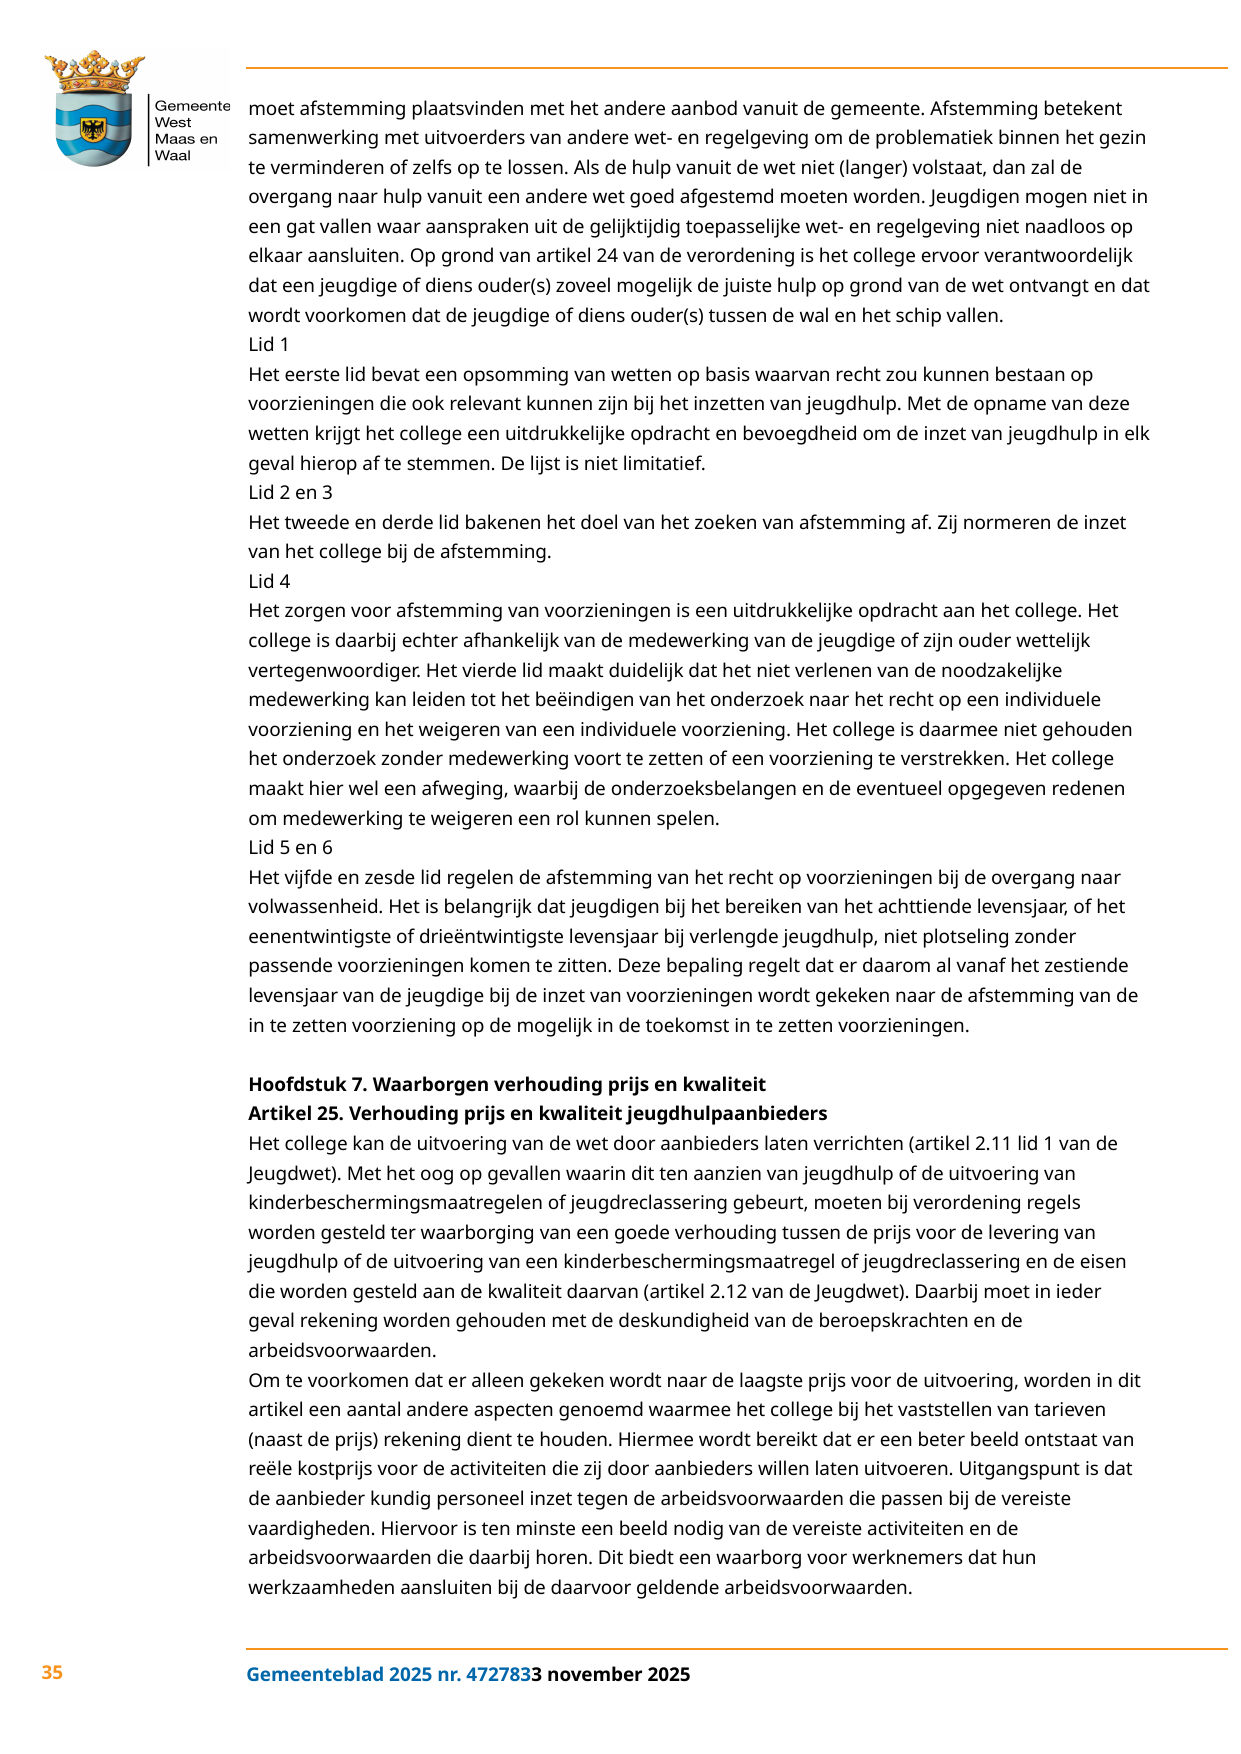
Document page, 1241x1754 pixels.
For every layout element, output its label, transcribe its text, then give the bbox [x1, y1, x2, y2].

text Artikel 25. Verhouding prijs en kwaliteit jeugdhulpaanbieders [248, 1101, 1152, 1126]
text Het tweede en derde lid bakenen het doel van het zoeken van afstemming af. Zij normeren de inzet van het college bij de afstemming. [248, 509, 1152, 564]
text Om te voorkomen dat er alleen gekeken wordt naar de laagste prijs voor de uitvoering, worden in dit artikel een aantal andere aspecten genoemd waarmee het college bij het vaststellen van tarieven (naast de prijs) rekening dient te houden. Hiermee wordt bereikt dat er een beter beeld ontstaat van reële kostprijs voor de activiteiten die zij door aanbieders willen laten uitvoeren. Uitgangspunt is dat de aanbieder kundig personeel inzet tegen de arbeidsvoorwaarden die passen bij de vereiste vaardigheden. Hiervoor is ten minste een beeld nodig van de vereiste activiteiten en de arbeidsvoorwaarden die daarbij horen. Dit biedt een waarborg voor werknemers dat hun werkzaamheden aansluiten bij de daarvoor geldende arbeidsvoorwaarden. [248, 1367, 1152, 1600]
text Lid 1 [248, 331, 1152, 357]
text Lid 4 [248, 568, 1152, 594]
text Het vijfde en zesde lid regelen de afstemming van het recht op voorzieningen bij de overgang naar volwassenheid. Het is belangrijk dat jeugdigen bij het bereiken van het achttiende levensjaar, of het eenentwintigste of drieëntwintigste levensjaar bij verlengde jeugdhulp, niet plotseling zonder passende voorzieningen komen te zitten. Deze bepaling regelt dat er daarom al vanaf het zestiende levensjaar van de jeugdige bij de inzet van voorzieningen wordt gekeken naar de afstemming van de in te zetten voorziening op de mogelijk in de toekomst in te zetten voorzieningen. [248, 864, 1152, 1038]
picture [41, 47, 231, 172]
text Hoofdstuk 7. Waarborgen verhouding prijs en kwaliteit [248, 1071, 1152, 1097]
text moet afstemming plaatsvinden met het andere aanbod vanuit de gemeente. Afstemming betekent samenwerking met uitvoerders van andere wet- en regelgeving om de problematiek binnen het gezin te verminderen of zelfs op te lossen. Als de hulp vanuit de wet niet (langer) volstaat, dan zal de overgang naar hulp vanuit een andere wet goed afgestemd moeten worden. Jeugdigen mogen niet in een gat vallen waar aanspraken uit de gelijktijdig toepasselijke wet- en regelgeving niet naadloos op elkaar aansluiten. Op grond van artikel 24 van de verordening is het college ervoor verantwoordelijk dat een jeugdige of diens ouder(s) zoveel mogelijk de juiste hulp op grond van de wet ontvangt en dat wordt voorkomen dat de jeugdige of diens ouder(s) tussen de wal en het schip vallen. [248, 95, 1152, 328]
text Het eerste lid bevat een opsomming van wetten op basis waarvan recht zou kunnen bestaan op voorzieningen die ook relevant kunnen zijn bij het inzetten van jeugdhulp. Met de opname van deze wetten krijgt het college een uitdrukkelijke opdracht en bevoegdheid om de inzet van jeugdhulp in elk geval hierop af te stemmen. De lijst is niet limitatief. [248, 361, 1152, 476]
text Het college kan de uitvoering van de wet door aanbieders laten verrichten (artikel 2.11 lid 1 van de Jeugdwet). Met het oog op gevallen waarin dit ten aanzien van jeugdhulp of de uitvoering van kinderbeschermingsmaatregelen of jeugdreclassering gebeurt, moeten bij verordening regels worden gesteld ter waarborging van een goede verhouding tussen de prijs voor de levering van jeugdhulp of de uitvoering van een kinderbeschermingsmaatregel of jeugdreclassering en de eisen die worden gesteld aan de kwaliteit daarvan (artikel 2.12 van de Jeugdwet). Daarbij moet in ieder geval rekening worden gehouden met de deskundigheid van de beroepskrachten en de arbeidsvoorwaarden. [248, 1130, 1152, 1363]
text Lid 2 en 3 [248, 479, 1152, 505]
text Lid 5 en 6 [248, 834, 1152, 860]
text Het zorgen voor afstemming van voorzieningen is een uitdrukkelijke opdracht aan het college. Het college is daarbij echter afhankelijk van de medewerking van de jeugdige of zijn ouder wettelijk vertegenwoordiger. Het vierde lid maakt duidelijk dat het niet verlenen van de noodzakelijke medewerking kan leiden tot het beëindigen van het onderzoek naar het recht op een individuele voorziening en het weigeren van een individuele voorziening. Het college is daarmee niet gehouden het onderzoek zonder medewerking voort te zetten of een voorziening te verstrekken. Het college maakt hier wel een afweging, waarbij de onderzoeksbelangen en de eventueel opgegeven redenen om medewerking te weigeren een rol kunnen spelen. [248, 598, 1152, 831]
